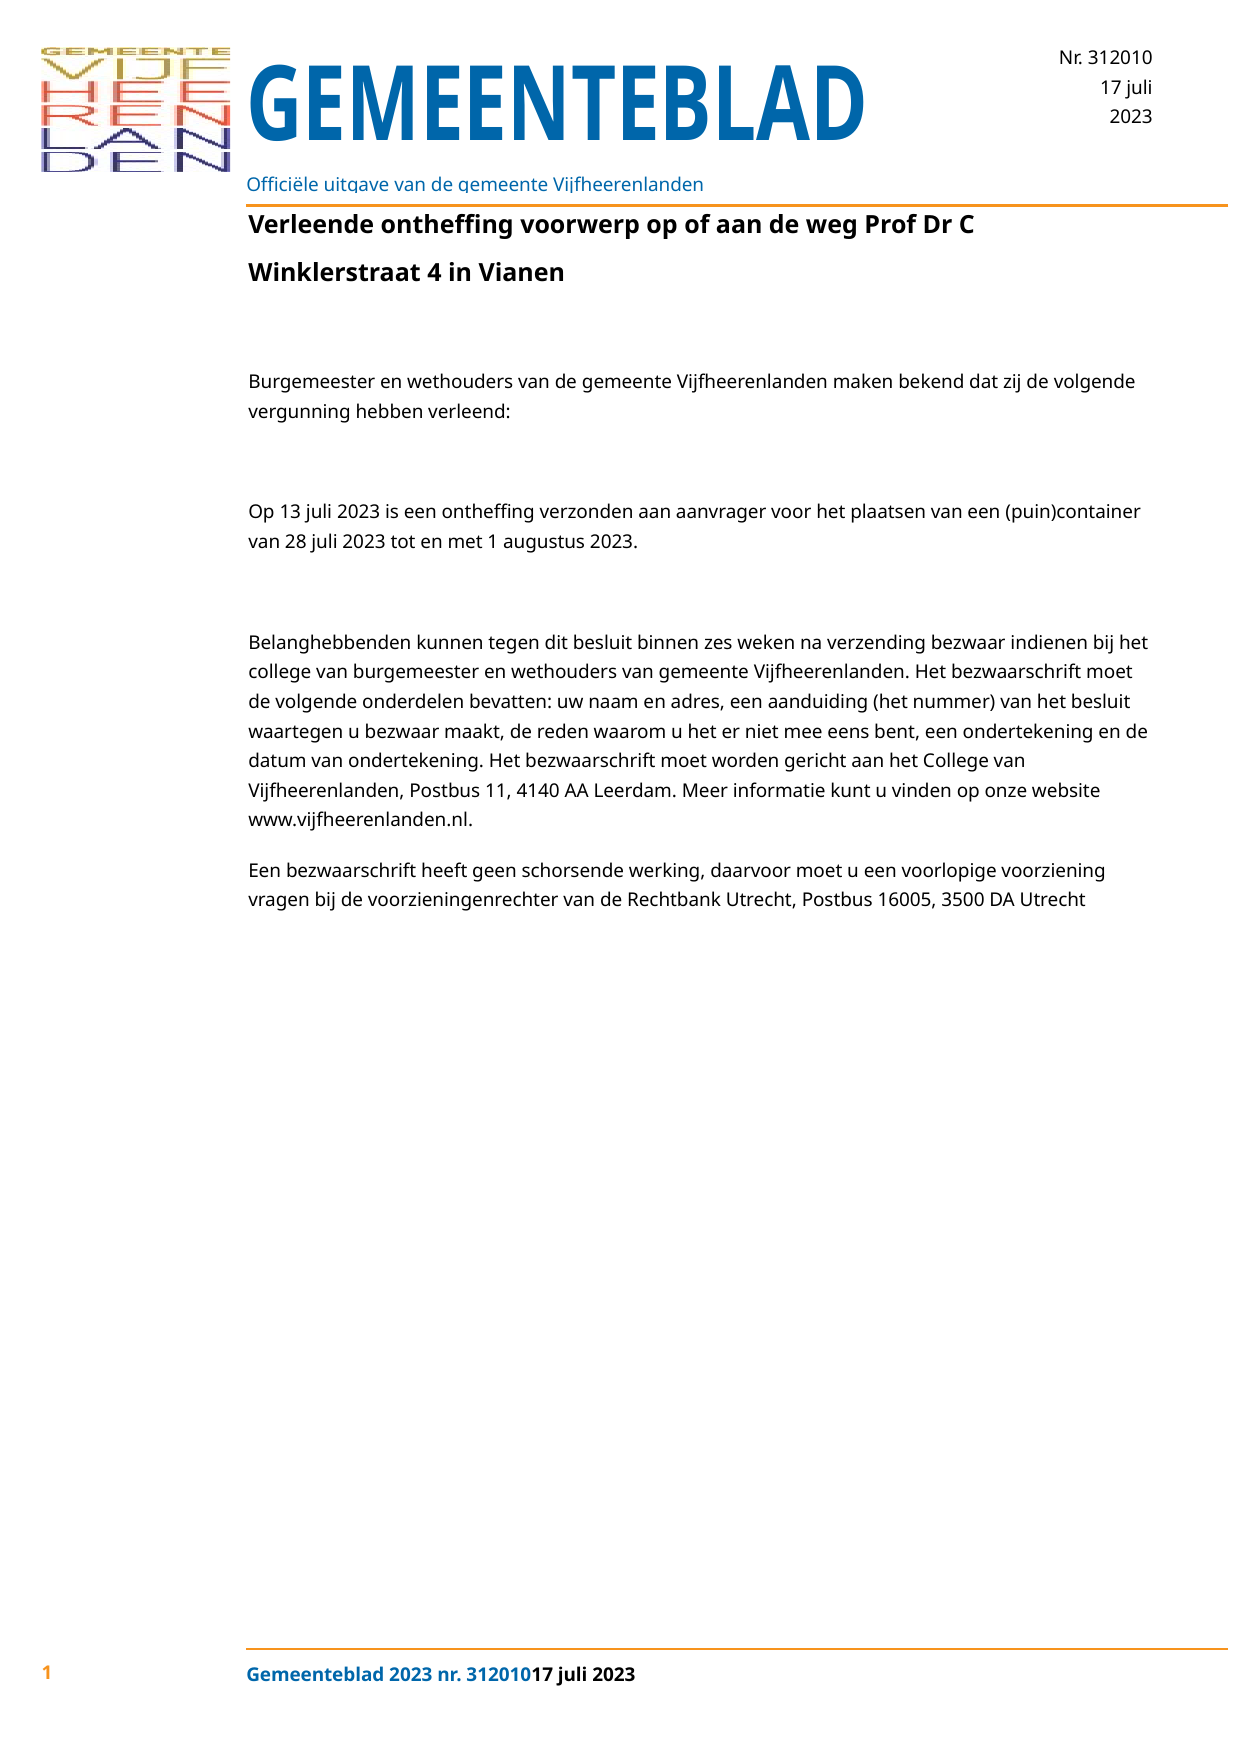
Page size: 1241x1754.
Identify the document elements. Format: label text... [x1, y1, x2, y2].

text Op 13 juli 2023 is een ontheffing verzonden aan aanvrager voor het plaatsen van een (puin)container van 28 juli 2023 tot en met 1 augustus 2023. [248, 499, 1152, 554]
text Een bezwaarschrift heeft geen schorsende werking, daarvoor moet u een voorlopige voorziening vragen bij de voorzieningenrechter van de Rechtbank Utrecht, Postbus 16005, 3500 DA Utrecht [248, 857, 1152, 912]
text Verleende ontheffing voorwerp op of aan de weg Prof Dr C Winklerstraat 4 in Vianen [248, 207, 1152, 288]
text Burgemeester en wethouders van de gemeente Vijfheerenlanden maken bekend dat zij de volgende vergunning hebben verleend: [248, 368, 1152, 424]
picture [41, 47, 231, 172]
text Belanghebbenden kunnen tegen dit besluit binnen zes weken na verzending bezwaar indienen bij het college van burgemeester en wethouders van gemeente Vijfheerenlanden. Het bezwaarschrift moet de volgende onderdelen bevatten: uw naam en adres, een aanduiding (het nummer) van het besluit waartegen u bezwaar maakt, de reden waarom u het er niet mee eens bent, een ondertekening en de datum van ondertekening. Het bezwaarschrift moet worden gericht aan het College van Vijfheerenlanden, Postbus 11, 4140 AA Leerdam. Meer informatie kunt u vinden op onze website www.vijfheerenlanden.nl. [248, 629, 1152, 832]
